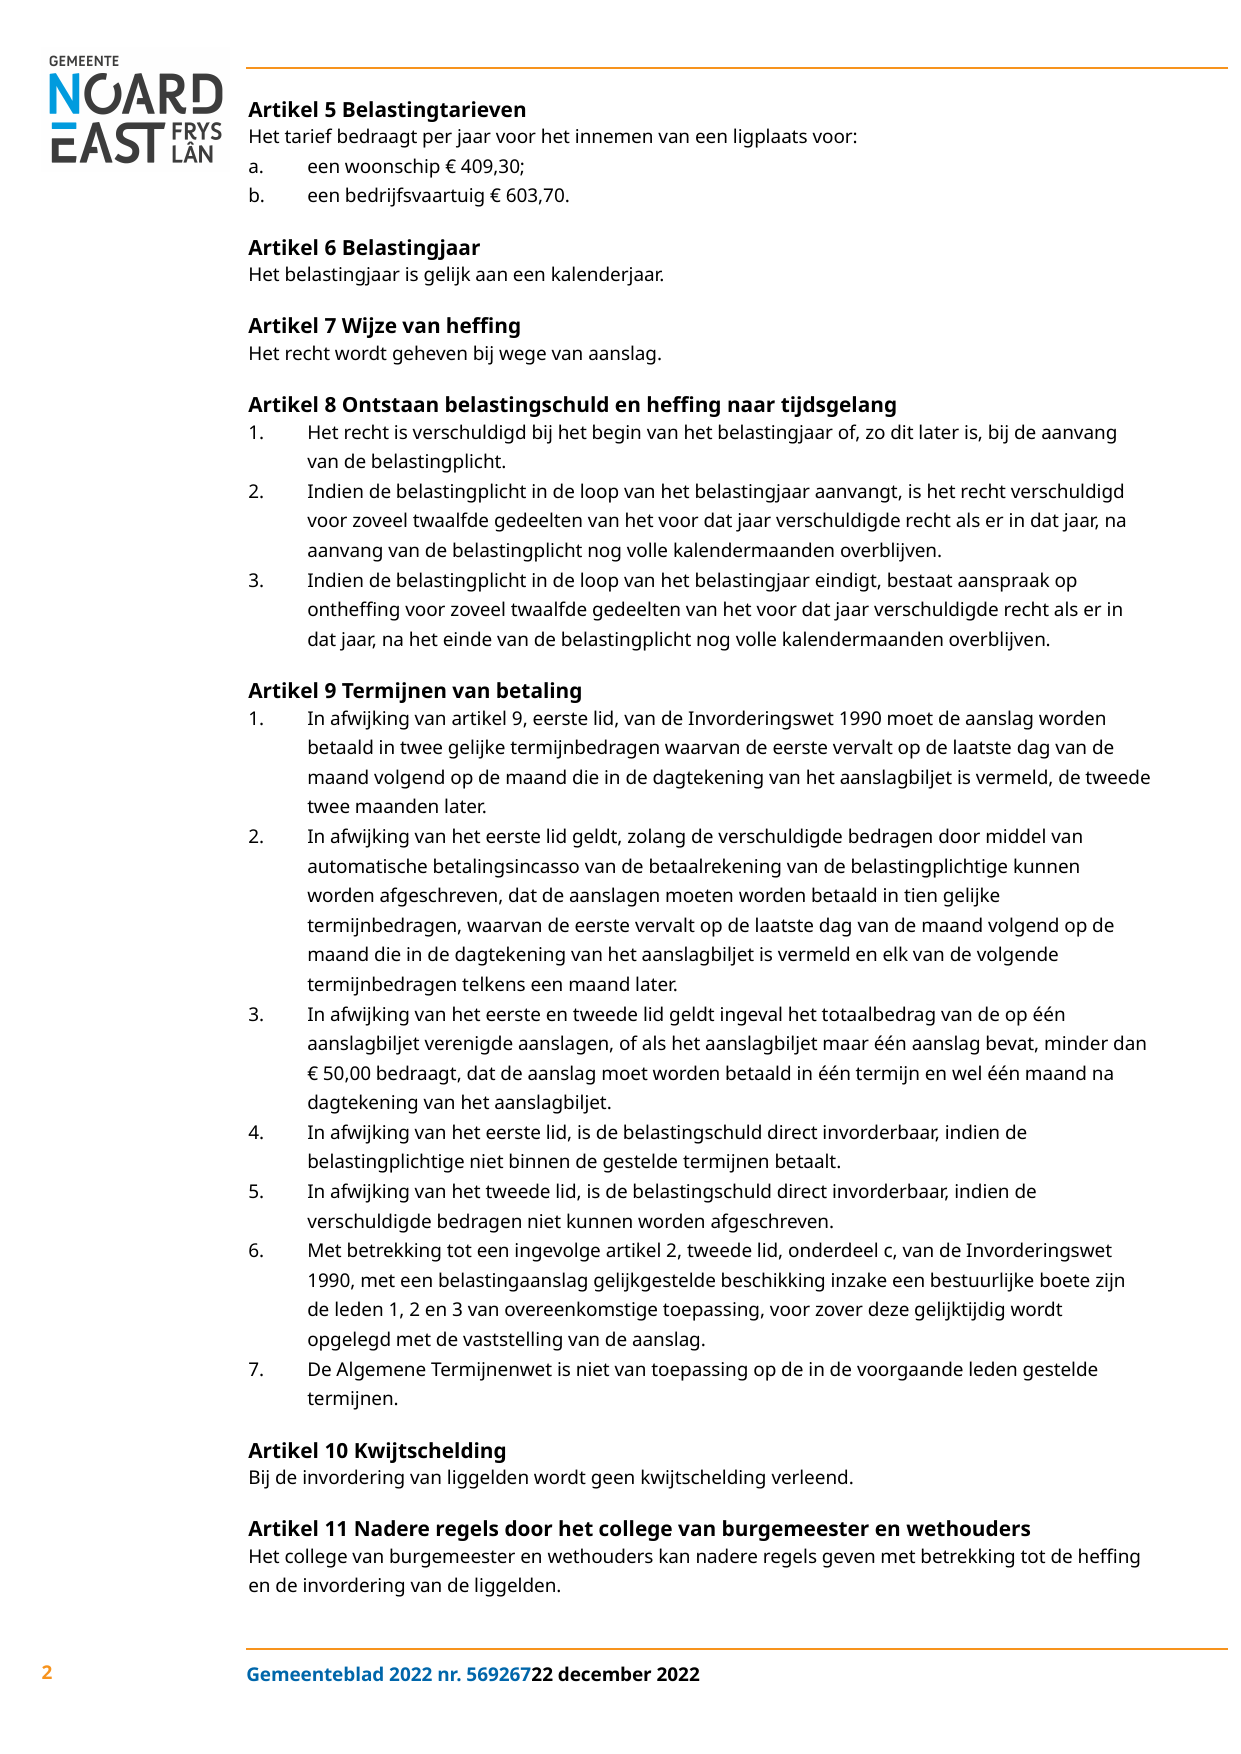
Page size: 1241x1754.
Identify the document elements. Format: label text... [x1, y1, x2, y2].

text Artikel 8 Ontstaan belastingschuld en heffing naar tijdsgelang [248, 391, 1152, 419]
text Artikel 10 Kwijtschelding [248, 1436, 1152, 1464]
list In afwijking van artikel 9, eerste lid, van de Invorderingswet 1990 moet de aanslag worden betaald in twee gelijke termijnbedragen waarvan de eerste vervalt op de laatste dag van de maand volgend op de maand die in de dagtekening van het aanslagbiljet is vermeld, de tweede twee maanden later. [248, 705, 1152, 819]
list een woonschip € 409,30; [248, 153, 1152, 178]
text Artikel 11 Nadere regels door het college van burgemeester en wethouders [248, 1514, 1152, 1543]
list Indien de belastingplicht in de loop van het belastingjaar eindigt, bestaat aanspraak op ontheffing voor zoveel twaalfde gedeelten van het voor dat jaar verschuldigde recht als er in dat jaar, na het einde van de belastingplicht nog volle kalendermaanden overblijven. [248, 567, 1152, 652]
list In afwijking van het tweede lid, is de belastingschuld direct invorderbaar, indien de verschuldigde bedragen niet kunnen worden afgeschreven. [248, 1178, 1152, 1233]
text Het recht wordt geheven bij wege van aanslag. [248, 340, 1152, 366]
list Het recht is verschuldigd bij het begin van het belastingjaar of, zo dit later is, bij de aanvang van de belastingplicht. [248, 419, 1152, 474]
text Artikel 6 Belastingjaar [248, 233, 1152, 261]
text Artikel 9 Termijnen van betaling [248, 676, 1152, 705]
list In afwijking van het eerste lid geldt, zolang de verschuldigde bedragen door middel van automatische betalingsincasso van de betaalrekening van de belastingplichtige kunnen worden afgeschreven, dat de aanslagen moeten worden betaald in tien gelijke termijnbedragen, waarvan de eerste vervalt op de laatste dag van de maand volgend op de maand die in de dagtekening van het aanslagbiljet is vermeld en elk van de volgende termijnbedragen telkens een maand later. [248, 823, 1152, 997]
list Indien de belastingplicht in de loop van het belastingjaar aanvangt, is het recht verschuldigd voor zoveel twaalfde gedeelten van het voor dat jaar verschuldigde recht als er in dat jaar, na aanvang van de belastingplicht nog volle kalendermaanden overblijven. [248, 478, 1152, 563]
text Bij de invordering van liggelden wordt geen kwijtschelding verleend. [248, 1464, 1152, 1490]
list De Algemene Termijnenwet is niet van toepassing op de in de voorgaande leden gestelde termijnen. [248, 1356, 1152, 1411]
text Artikel 7 Wijze van heffing [248, 312, 1152, 340]
list Met betrekking tot een ingevolge artikel 2, tweede lid, onderdeel c, van de Invorderingswet 1990, met een belastingaanslag gelijkgestelde beschikking inzake een bestuurlijke boete zijn de leden 1, 2 en 3 van overeenkomstige toepassing, voor zover deze gelijktijdig wordt opgelegd met de vaststelling van de aanslag. [248, 1237, 1152, 1352]
text Het belastingjaar is gelijk aan een kalenderjaar. [248, 261, 1152, 287]
list In afwijking van het eerste lid, is de belastingschuld direct invorderbaar, indien de belastingplichtige niet binnen de gestelde termijnen betaalt. [248, 1119, 1152, 1174]
picture [41, 47, 231, 172]
text Artikel 5 Belastingtarieven [248, 95, 1152, 123]
list een bedrijfsvaartuig € 603,70. [248, 182, 1152, 208]
text Het college van burgemeester en wethouders kan nadere regels geven met betrekking tot de heffing en de invordering van de liggelden. [248, 1543, 1152, 1598]
list In afwijking van het eerste en tweede lid geldt ingeval het totaalbedrag van de op één aanslagbiljet verenigde aanslagen, of als het aanslagbiljet maar één aanslag bevat, minder dan € 50,00 bedraagt, dat de aanslag moet worden betaald in één termijn en wel één maand na dagtekening van het aanslagbiljet. [248, 1001, 1152, 1115]
text Het tarief bedraagt per jaar voor het innemen van een ligplaats voor: [248, 123, 1152, 149]
